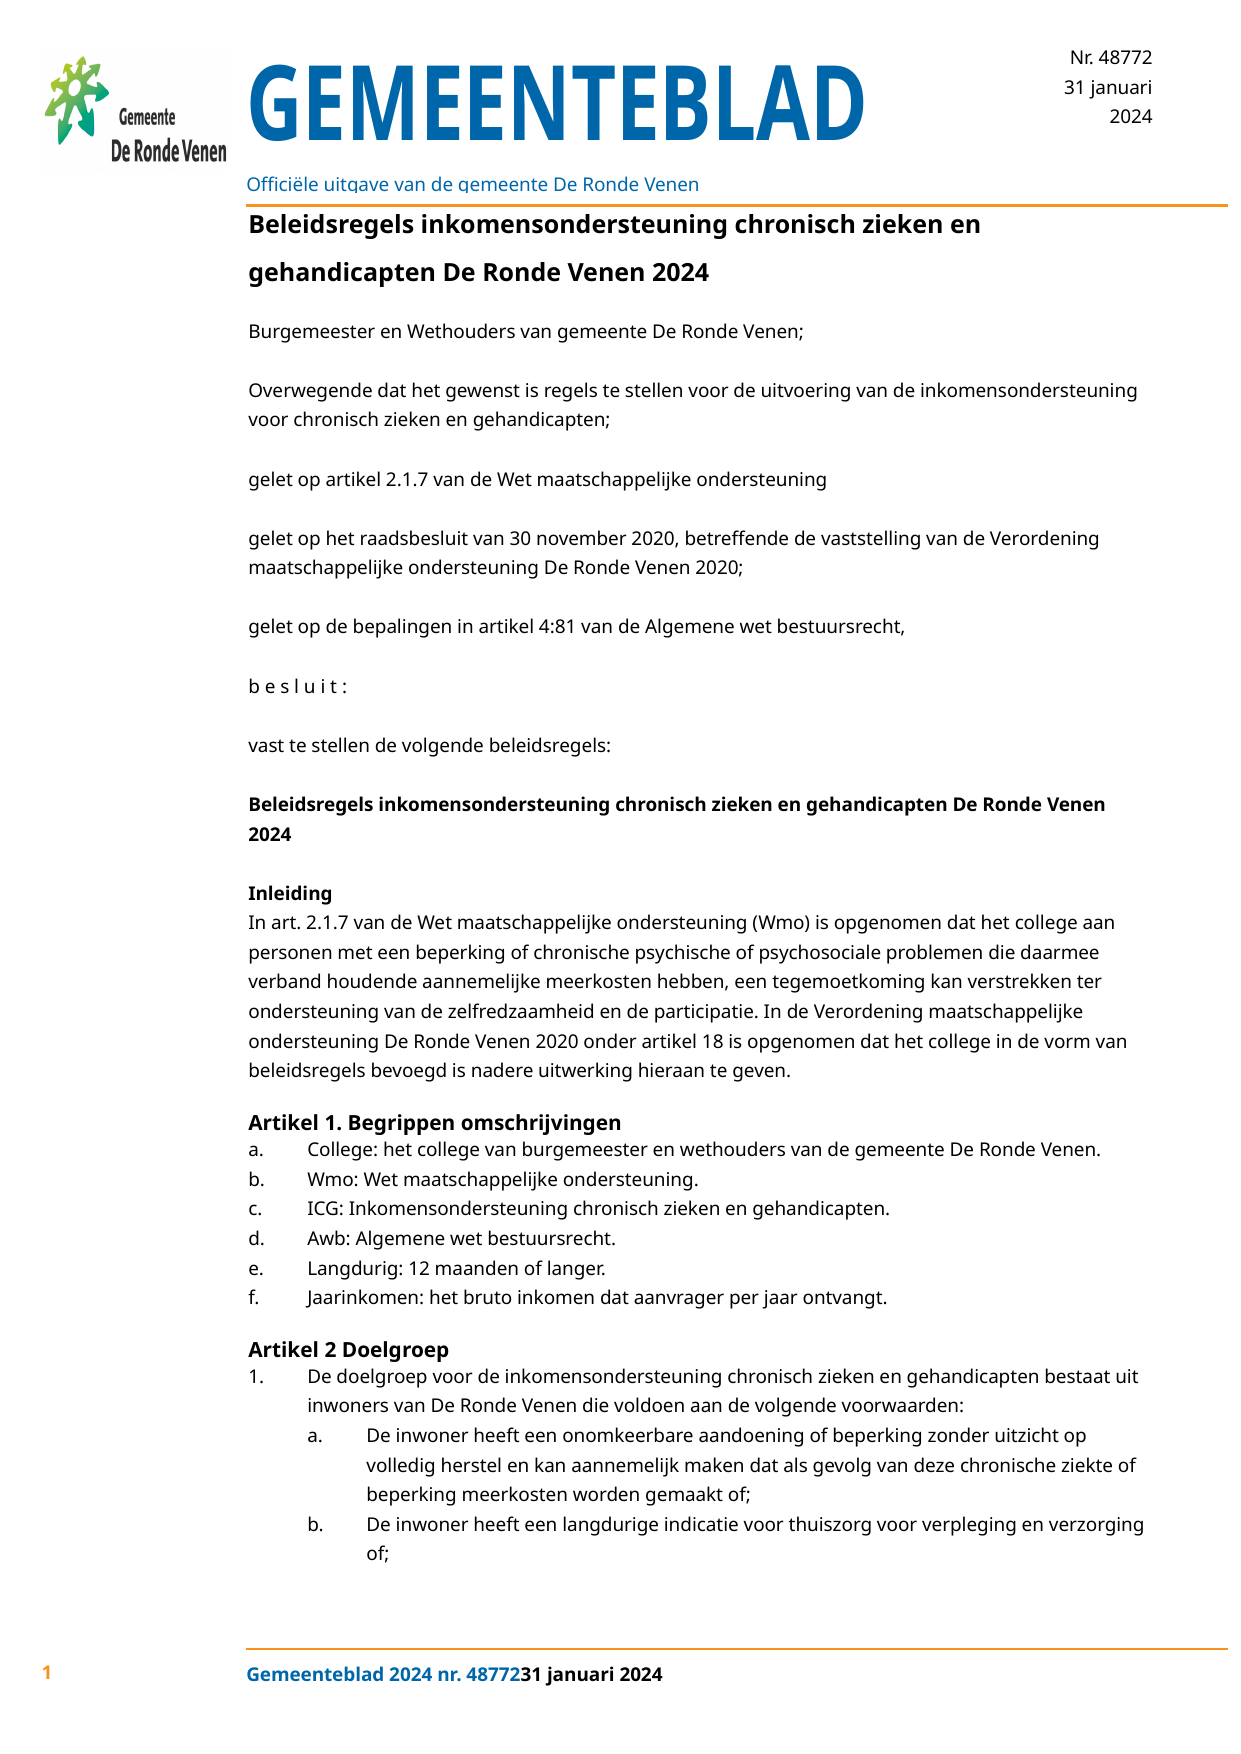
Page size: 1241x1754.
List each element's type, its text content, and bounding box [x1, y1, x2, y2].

text gelet op de bepalingen in artikel 4:81 van de Algemene wet bestuursrecht, [248, 614, 1152, 639]
list Awb: Algemene wet bestuursrecht. [248, 1225, 1152, 1251]
picture [41, 47, 231, 172]
text gelet op artikel 2.1.7 van de Wet maatschappelijke ondersteuning [248, 466, 1152, 492]
text gelet op het raadsbesluit van 30 november 2020, betreffende de vaststelling van de Verordening maatschappelijke ondersteuning De Ronde Venen 2020; [248, 525, 1152, 580]
list Wmo: Wet maatschappelijke ondersteuning. [248, 1166, 1152, 1192]
text b e s l u i t : [248, 673, 1152, 699]
list College: het college van burgemeester en wethouders van de gemeente De Ronde Venen. [248, 1136, 1152, 1162]
text Beleidsregels inkomensondersteuning chronisch zieken en gehandicapten De Ronde Venen 2024 [248, 791, 1152, 847]
list ICG: Inkomensondersteuning chronisch zieken en gehandicapten. [248, 1196, 1152, 1221]
text Inleiding [248, 880, 1152, 906]
text Artikel 2 Doelgroep [248, 1335, 1152, 1363]
text In art. 2.1.7 van de Wet maatschappelijke ondersteuning (Wmo) is opgenomen dat het college aan personen met een beperking of chronische psychische of psychosociale problemen die daarmee verband houdende aannemelijke meerkosten hebben, een tegemoetkoming kan verstrekken ter ondersteuning van de zelfredzaamheid en de participatie. In de Verordening maatschappelijke ondersteuning De Ronde Venen 2020 onder artikel 18 is opgenomen dat het college in de vorm van beleidsregels bevoegd is nadere uitwerking hieraan te geven. [248, 909, 1152, 1083]
text Artikel 1. Begrippen omschrijvingen [248, 1108, 1152, 1136]
list De inwoner heeft een onomkeerbare aandoening of beperking zonder uitzicht op volledig herstel en kan aannemelijk maken dat als gevolg van deze chronische ziekte of beperking meerkosten worden gemaakt of; [307, 1422, 1152, 1507]
list Jaarinkomen: het bruto inkomen dat aanvrager per jaar ontvangt. [248, 1284, 1152, 1310]
list De inwoner heeft een langdurige indicatie voor thuiszorg voor verpleging en verzorging of; [307, 1511, 1152, 1566]
list De doelgroep voor de inkomensondersteuning chronisch zieken en gehandicapten bestaat uit inwoners van De Ronde Venen die voldoen aan de volgende voorwaarden: [248, 1363, 1152, 1418]
text vast te stellen de volgende beleidsregels: [248, 732, 1152, 758]
list Langdurig: 12 maanden of langer. [248, 1255, 1152, 1280]
text Overwegende dat het gewenst is regels te stellen voor de uitvoering van de inkomensondersteuning voor chronisch zieken en gehandicapten; [248, 377, 1152, 432]
text Burgemeester en Wethouders van gemeente De Ronde Venen; [248, 318, 1152, 344]
text Beleidsregels inkomensondersteuning chronisch zieken en gehandicapten De Ronde Venen 2024 [248, 207, 1152, 288]
